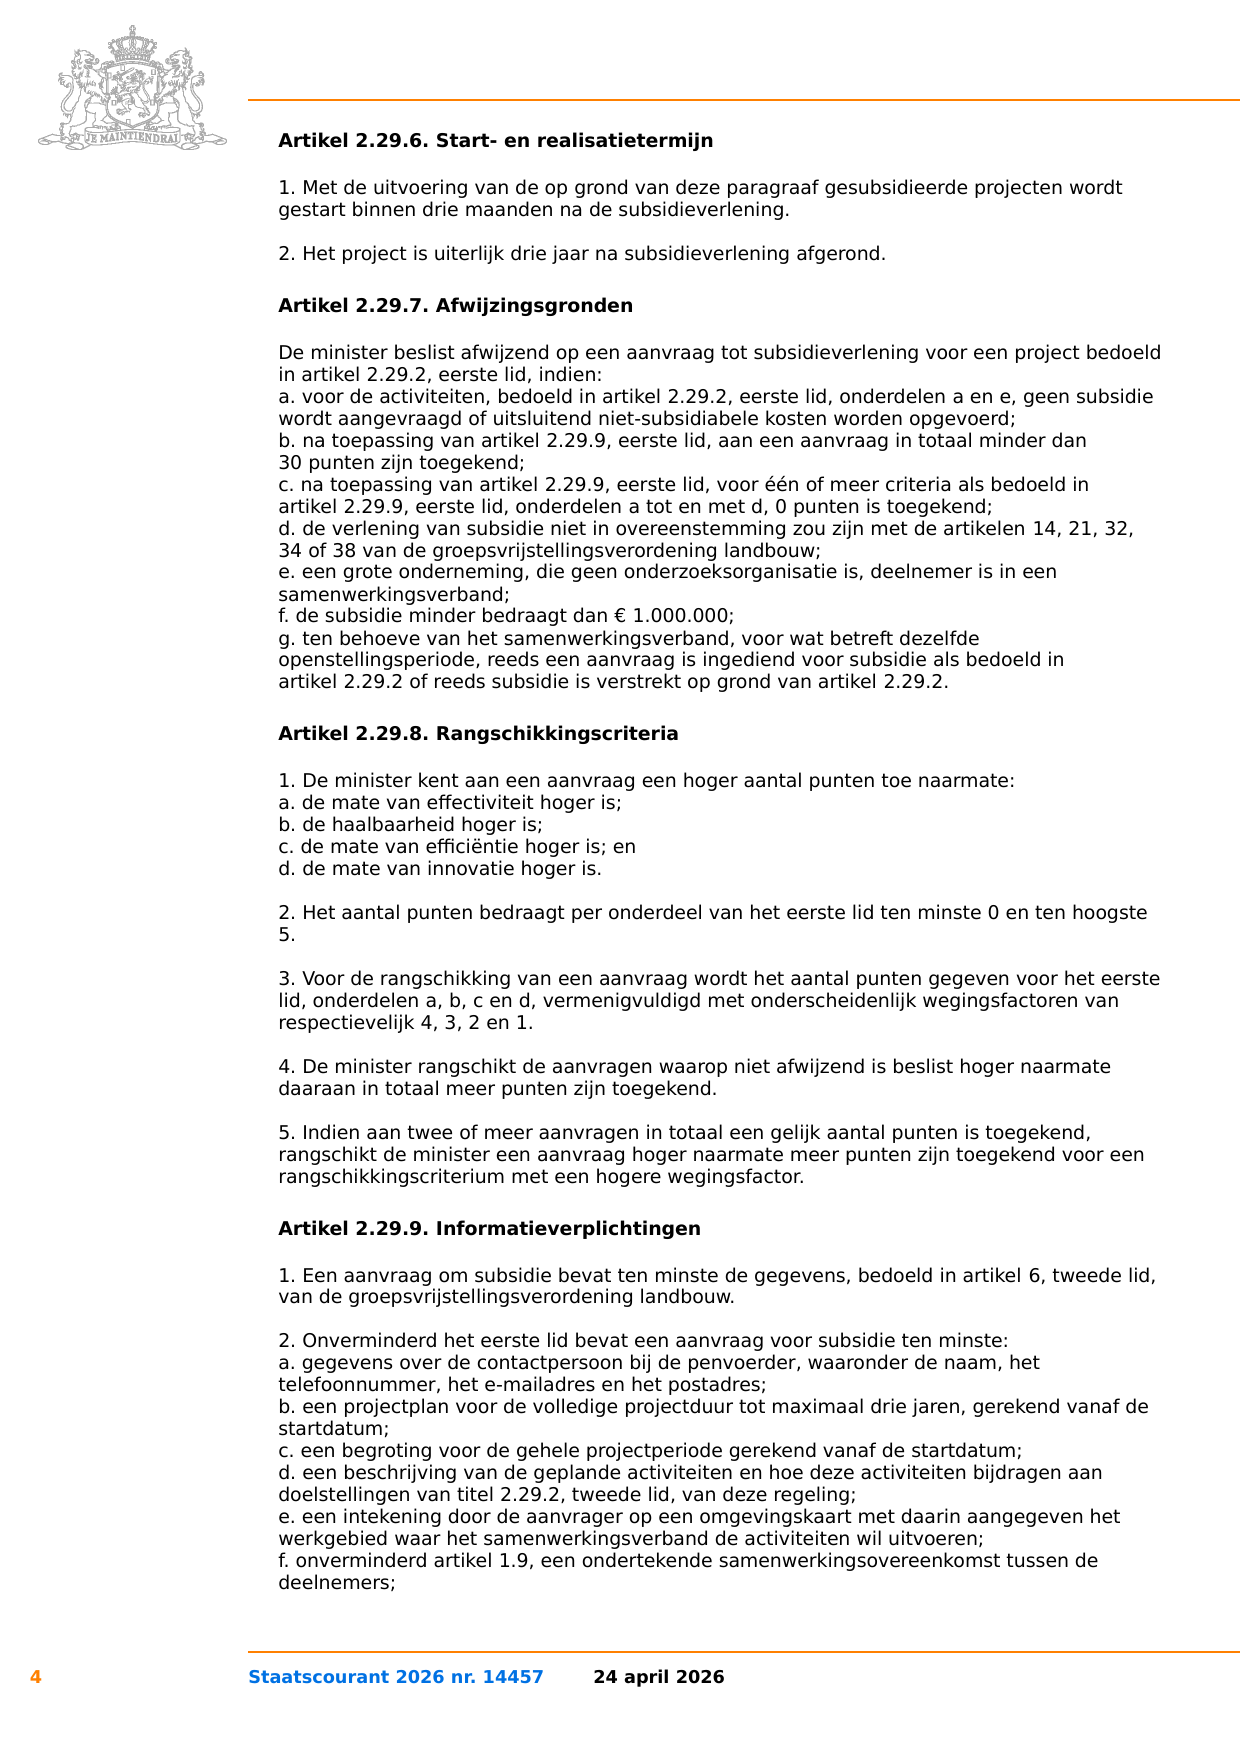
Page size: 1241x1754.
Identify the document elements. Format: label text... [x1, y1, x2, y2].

text b. na toepassing van artikel 2.29.9, eerste lid, aan een aanvraag in totaal minder dan 30 punten zijn toegekend; [278, 429, 1163, 473]
text d. de mate van innovatie hoger is. [278, 858, 1163, 880]
text a. de mate van effectiviteit hoger is; [278, 792, 1163, 814]
text 1. Met de uitvoering van de op grond van deze paragraaf gesubsidieerde projecten wordt gestart binnen drie maanden na de subsidieverlening. [278, 177, 1163, 221]
subtitle Artikel 2.29.8. Rangschikkingscriteria [278, 723, 1163, 745]
text 4. De minister rangschikt de aanvragen waarop niet afwijzend is beslist hoger naarmate daaraan in totaal meer punten zijn toegekend. [278, 1056, 1163, 1100]
text a. gegevens over de contactpersoon bij de penvoerder, waaronder de naam, het telefoonnummer, het e-mailadres en het postadres; [278, 1352, 1163, 1396]
text De minister beslist afwijzend op een aanvraag tot subsidieverlening voor een project bedoeld in artikel 2.29.2, eerste lid, indien: [278, 342, 1163, 386]
text g. ten behoeve van het samenwerkingsverband, voor wat betreft dezelfde openstellingsperiode, reeds een aanvraag is ingediend voor subsidie als bedoeld in artikel 2.29.2 of reeds subsidie is verstrekt op grond van artikel 2.29.2. [278, 627, 1163, 693]
picture [38, 25, 227, 150]
text c. na toepassing van artikel 2.29.9, eerste lid, voor één of meer criteria als bedoeld in artikel 2.29.9, eerste lid, onderdelen a tot en met d, 0 punten is toegekend; [278, 473, 1163, 517]
text 1. Een aanvraag om subsidie bevat ten minste de gegevens, bedoeld in artikel 6, tweede lid, van de groepsvrijstellingsverordening landbouw. [278, 1264, 1163, 1308]
text e. een grote onderneming, die geen onderzoeksorganisatie is, deelnemer is in een samenwerkingsverband; [278, 561, 1163, 605]
text c. een begroting voor de gehele projectperiode gerekend vanaf de startdatum; [278, 1440, 1163, 1462]
text 5. Indien aan twee of meer aanvragen in totaal een gelijk aantal punten is toegekend, rangschikt de minister een aanvraag hoger naarmate meer punten zijn toegekend voor een rangschikkingscriterium met een hogere wegingsfactor. [278, 1122, 1163, 1187]
text 2. Het project is uiterlijk drie jaar na subsidieverlening afgerond. [278, 243, 1163, 265]
text b. een projectplan voor de volledige projectduur tot maximaal drie jaren, gerekend vanaf de startdatum; [278, 1396, 1163, 1440]
text e. een intekening door de aanvrager op een omgevingskaart met daarin aangegeven het werkgebied waar het samenwerkingsverband de activiteiten wil uitvoeren; [278, 1506, 1163, 1550]
text a. voor de activiteiten, bedoeld in artikel 2.29.2, eerste lid, onderdelen a en e, geen subsidie wordt aangevraagd of uitsluitend niet-subsidiabele kosten worden opgevoerd; [278, 386, 1163, 429]
text d. een beschrijving van de geplande activiteiten en hoe deze activiteiten bijdragen aan doelstellingen van titel 2.29.2, tweede lid, van deze regeling; [278, 1462, 1163, 1506]
text 2. Het aantal punten bedraagt per onderdeel van het eerste lid ten minste 0 en ten hoogste 5. [278, 902, 1163, 946]
text 3. Voor de rangschikking van een aanvraag wordt het aantal punten gegeven voor het eerste lid, onderdelen a, b, c en d, vermenigvuldigd met onderscheidenlijk wegingsfactoren van respectievelijk 4, 3, 2 en 1. [278, 968, 1163, 1034]
text f. de subsidie minder bedraagt dan € 1.000.000; [278, 605, 1163, 627]
subtitle Artikel 2.29.9. Informatieverplichtingen [278, 1217, 1163, 1239]
subtitle Artikel 2.29.6. Start- en realisatietermijn [278, 130, 1163, 152]
text b. de haalbaarheid hoger is; [278, 814, 1163, 836]
text d. de verlening van subsidie niet in overeenstemming zou zijn met de artikelen 14, 21, 32, 34 of 38 van de groepsvrijstellingsverordening landbouw; [278, 517, 1163, 561]
subtitle Artikel 2.29.7. Afwijzingsgronden [278, 295, 1163, 317]
text f. onverminderd artikel 1.9, een ondertekende samenwerkingsovereenkomst tussen de deelnemers; [278, 1550, 1163, 1594]
text c. de mate van efficiëntie hoger is; en [278, 836, 1163, 858]
text 1. De minister kent aan een aanvraag een hoger aantal punten toe naarmate: [278, 770, 1163, 792]
text 2. Onverminderd het eerste lid bevat een aanvraag voor subsidie ten minste: [278, 1330, 1163, 1352]
